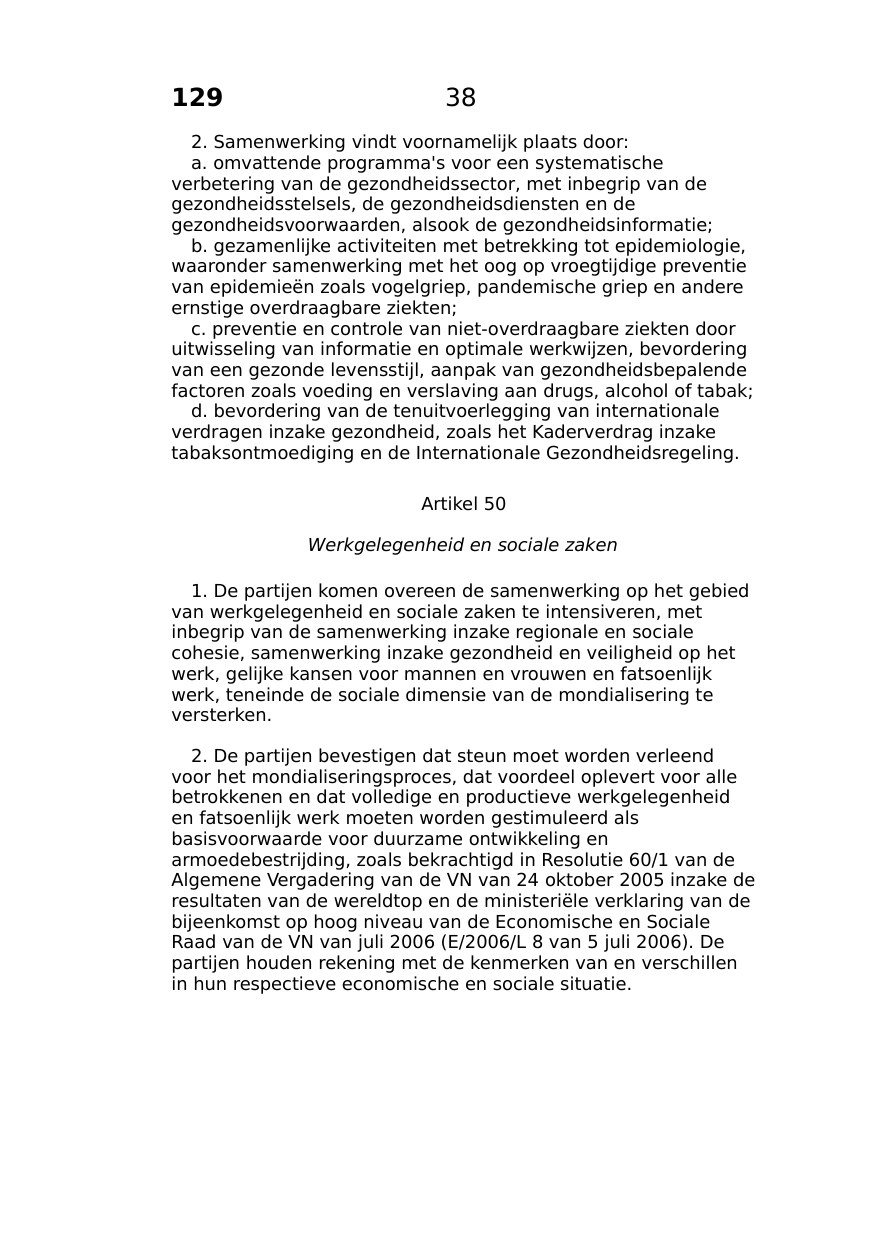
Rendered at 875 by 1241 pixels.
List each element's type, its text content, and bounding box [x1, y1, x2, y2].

text b. gezamenlijke activiteiten met betrekking tot epidemiologie, waaronder samenwerking met het oog op vroegtijdige preventie van epidemieën zoals vogelgriep, pandemische griep en andere ernstige overdraagbare ziekten; [171, 236, 756, 318]
text c. preventie en controle van niet-overdraagbare ziekten door uitwisseling van informatie en optimale werkwijzen, bevordering van een gezonde levensstijl, aanpak van gezondheidsbepalende factoren zoals voeding en verslaving aan drugs, alcohol of tabak; [171, 318, 756, 401]
subtitle Artikel 50 Werkgelegenheid en sociale zaken [171, 493, 756, 556]
text 1. De partijen komen overeen de samenwerking op het gebied van werkgelegenheid en sociale zaken te intensiveren, met inbegrip van de samenwerking inzake regionale en sociale cohesie, samenwerking inzake gezondheid en veiligheid op het werk, gelijke kansen voor mannen en vrouwen en fatsoenlijk werk, teneinde de sociale dimensie van de mondialisering te versterken. [171, 581, 756, 726]
text a. omvattende programma's voor een systematische verbetering van de gezondheidssector, met inbegrip van de gezondheidsstelsels, de gezondheidsdiensten en de gezondheidsvoorwaarden, alsook de gezondheidsinformatie; [171, 153, 756, 236]
text 2. De partijen bevestigen dat steun moet worden verleend voor het mondialiseringsproces, dat voordeel oplevert voor alle betrokkenen en dat volledige en productieve werkgelegenheid en fatsoenlijk werk moeten worden gestimuleerd als basisvoorwaarde voor duurzame ontwikkeling en armoedebestrijding, zoals bekrachtigd in Resolutie 60/1 van de Algemene Vergadering van de VN van 24 oktober 2005 inzake de resultaten van de wereldtop en de ministeriële verklaring van de bijeenkomst op hoog niveau van de Economische en Sociale Raad van de VN van juli 2006 (E/2006/L 8 van 5 juli 2006). De partijen houden rekening met de kenmerken van en verschillen in hun respectieve economische en sociale situatie. [171, 746, 756, 994]
text 2. Samenwerking vindt voornamelijk plaats door: [171, 132, 756, 153]
text d. bevordering van de tenuitvoerlegging van internationale verdragen inzake gezondheid, zoals het Kaderverdrag inzake tabaksontmoediging en de Internationale Gezondheidsregeling. [171, 401, 756, 463]
